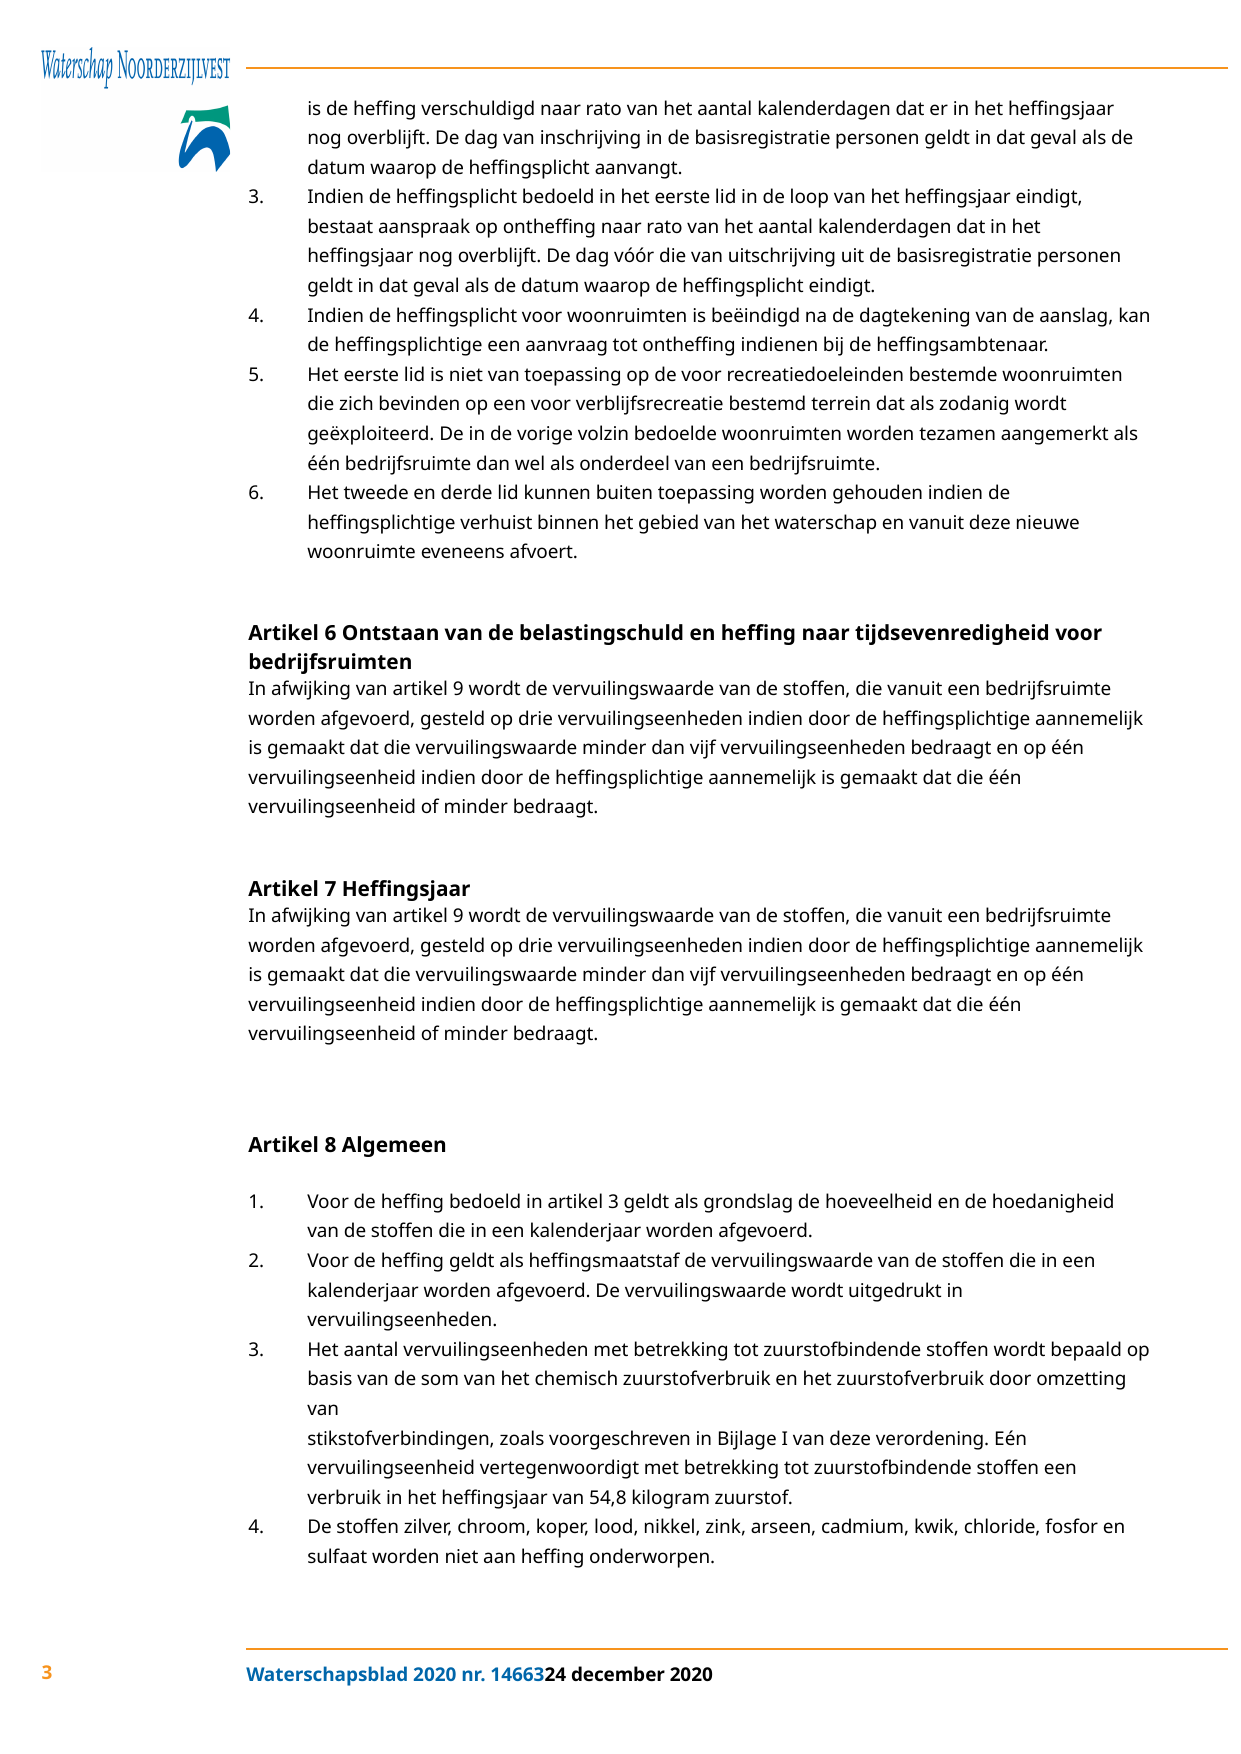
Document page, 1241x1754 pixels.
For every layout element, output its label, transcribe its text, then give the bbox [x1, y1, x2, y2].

list kalenderjaar worden afgevoerd. De vervuilingswaarde wordt uitgedrukt in vervuilingseenheden. [248, 1277, 1152, 1332]
list Voor de heffing bedoeld in artikel 3 geldt als grondslag de hoeveelheid en de hoedanigheid van de stoffen die in een kalenderjaar worden afgevoerd. [248, 1188, 1152, 1243]
list is de heffing verschuldigd naar rato van het aantal kalenderdagen dat er in het heffingsjaar nog overblijft. De dag van inschrijving in de basisregistratie personen geldt in dat geval als de datum waarop de heffingsplicht aanvangt. [248, 95, 1152, 180]
text Artikel 6 Ontstaan van de belastingschuld en heffing naar tijdsevenredigheid voor bedrijfsruimten [248, 618, 1152, 675]
list De stoffen zilver, chroom, koper, lood, nikkel, zink, arseen, cadmium, kwik, chloride, fosfor en [248, 1513, 1152, 1539]
list stikstofverbindingen, zoals voorgeschreven in Bijlage I van deze verordening. Eén vervuilingseenheid vertegenwoordigt met betrekking tot zuurstofbindende stoffen een verbruik in het heffingsjaar van 54,8 kilogram zuurstof. [248, 1425, 1152, 1510]
text In afwijking van artikel 9 wordt de vervuilingswaarde van de stoffen, die vanuit een bedrijfsruimte worden afgevoerd, gesteld op drie vervuilingseenheden indien door de heffingsplichtige aannemelijk is gemaakt dat die vervuilingswaarde minder dan vijf vervuilingseenheden bedraagt en op één vervuilingseenheid indien door de heffingsplichtige aannemelijk is gemaakt dat die één vervuilingseenheid of minder bedraagt. [248, 902, 1152, 1046]
list Indien de heffingsplicht voor woonruimten is beëindigd na de dagtekening van de aanslag, kan de heffingsplichtige een aanvraag tot ontheffing indienen bij de heffingsambtenaar. [248, 302, 1152, 357]
text Artikel 8 Algemeen [248, 1130, 1152, 1158]
list Het eerste lid is niet van toepassing op de voor recreatiedoeleinden bestemde woonruimten die zich bevinden op een voor verblijfsrecreatie bestemd terrein dat als zodanig wordt geëxploiteerd. De in de vorige volzin bedoelde woonruimten worden tezamen aangemerkt als één bedrijfsruimte dan wel als onderdeel van een bedrijfsruimte. [248, 361, 1152, 476]
text In afwijking van artikel 9 wordt de vervuilingswaarde van de stoffen, die vanuit een bedrijfsruimte worden afgevoerd, gesteld op drie vervuilingseenheden indien door de heffingsplichtige aannemelijk is gemaakt dat die vervuilingswaarde minder dan vijf vervuilingseenheden bedraagt en op één vervuilingseenheid indien door de heffingsplichtige aannemelijk is gemaakt dat die één vervuilingseenheid of minder bedraagt. [248, 675, 1152, 819]
list Het aantal vervuilingseenheden met betrekking tot zuurstofbindende stoffen wordt bepaald op basis van de som van het chemisch zuurstofverbruik en het zuurstofverbruik door omzetting van [248, 1336, 1152, 1421]
list sulfaat worden niet aan heffing onderworpen. [248, 1543, 1152, 1569]
list Het tweede en derde lid kunnen buiten toepassing worden gehouden indien de heffingsplichtige verhuist binnen het gebied van het waterschap en vanuit deze nieuwe woonruimte eveneens afvoert. [248, 479, 1152, 564]
list Indien de heffingsplicht bedoeld in het eerste lid in de loop van het heffingsjaar eindigt, bestaat aanspraak op ontheffing naar rato van het aantal kalenderdagen dat in het heffingsjaar nog overblijft. De dag vóór die van uitschrijving uit de basisregistratie personen geldt in dat geval als de datum waarop de heffingsplicht eindigt. [248, 183, 1152, 298]
picture [41, 47, 231, 172]
list Voor de heffing geldt als heffingsmaatstaf de vervuilingswaarde van de stoffen die in een [248, 1247, 1152, 1273]
text Artikel 7 Heffingsjaar [248, 874, 1152, 902]
